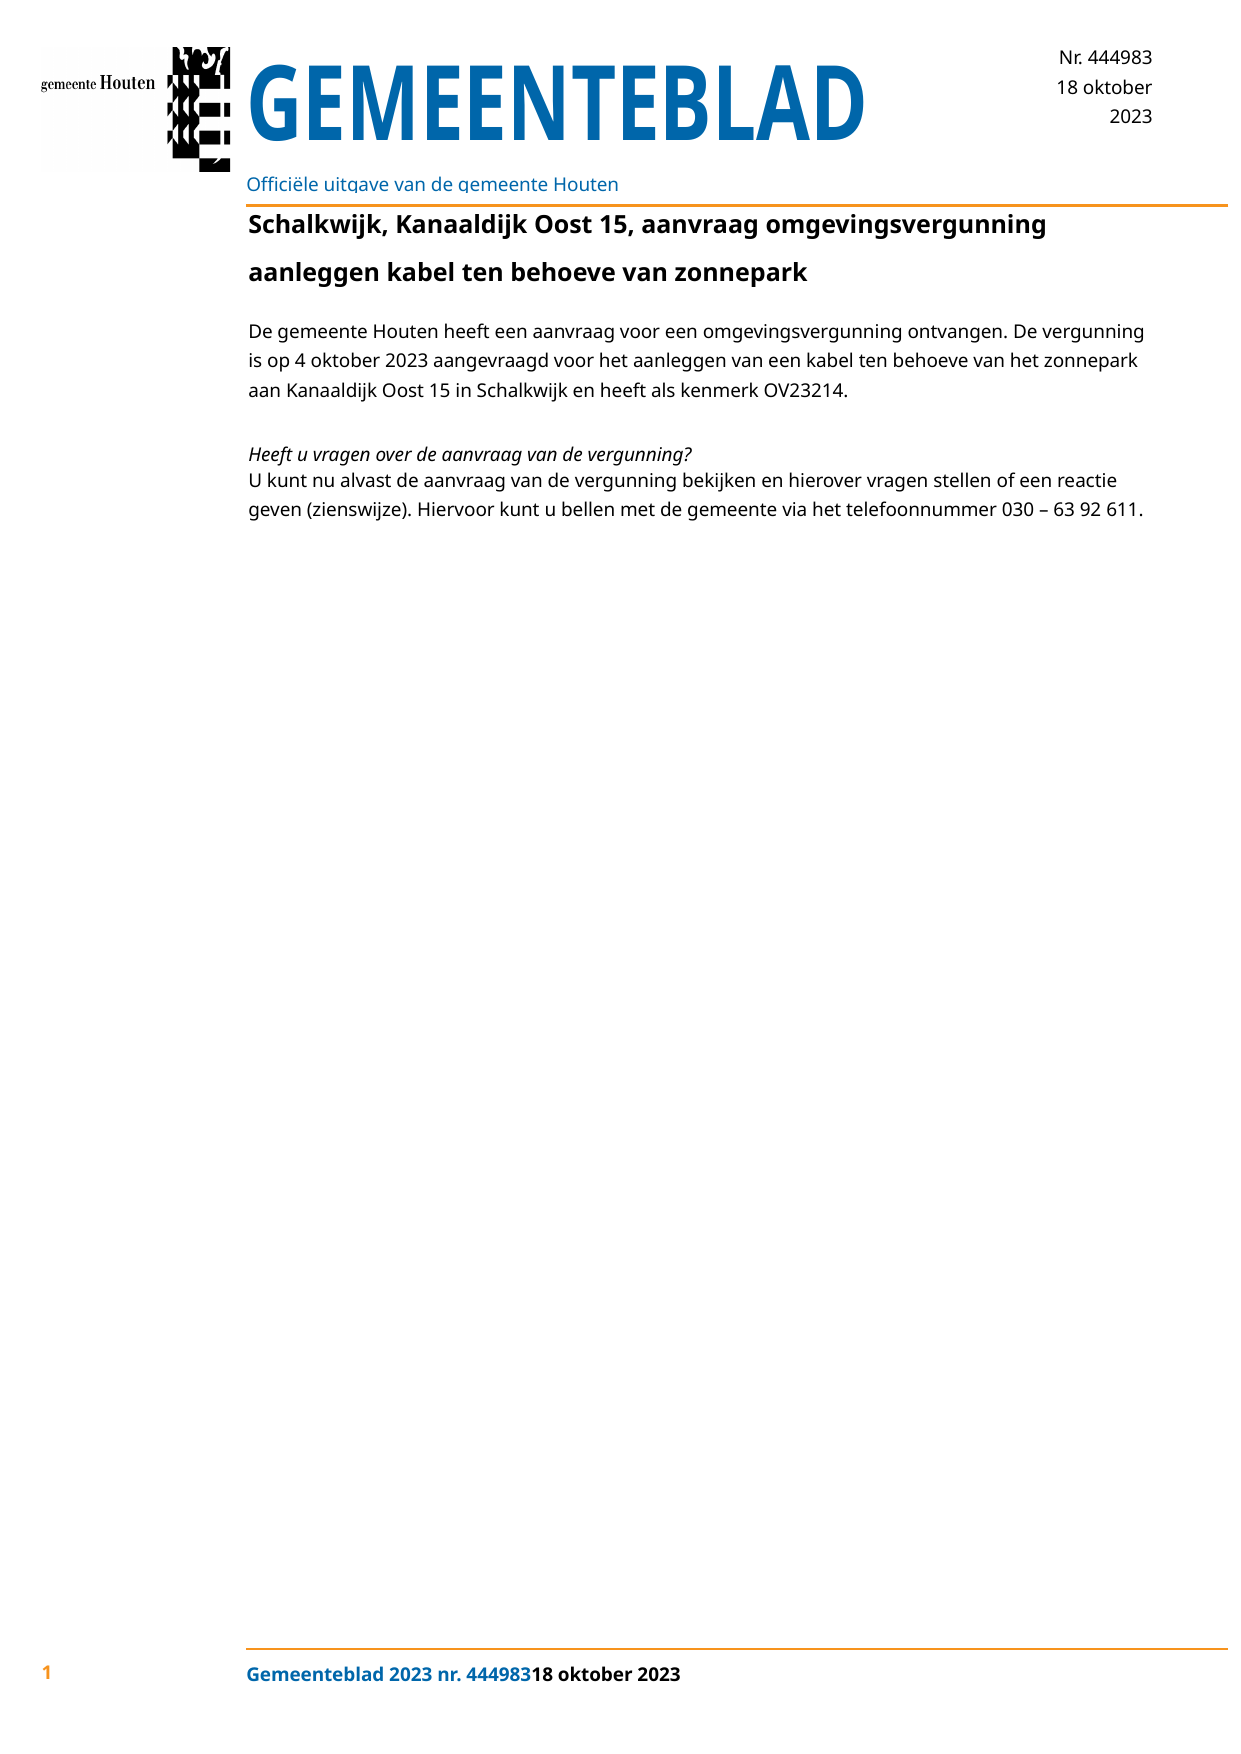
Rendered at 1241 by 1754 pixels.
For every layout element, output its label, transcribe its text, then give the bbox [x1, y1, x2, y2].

text U kunt nu alvast de aanvraag van de vergunning bekijken en hierover vragen stellen of een reactie geven (zienswijze). Hiervoor kunt u bellen met de gemeente via het telefoonnummer 030 – 63 92 611. [248, 467, 1152, 522]
picture [41, 47, 231, 172]
text Heeft u vragen over de aanvraag van de vergunning? [248, 441, 1152, 467]
text Schalkwijk, Kanaaldijk Oost 15, aanvraag omgevingsvergunning aanleggen kabel ten behoeve van zonnepark [248, 207, 1152, 288]
text De gemeente Houten heeft een aanvraag voor een omgevingsvergunning ontvangen. De vergunning is op 4 oktober 2023 aangevraagd voor het aanleggen van een kabel ten behoeve van het zonnepark aan Kanaaldijk Oost 15 in Schalkwijk en heeft als kenmerk OV23214. [248, 318, 1152, 403]
